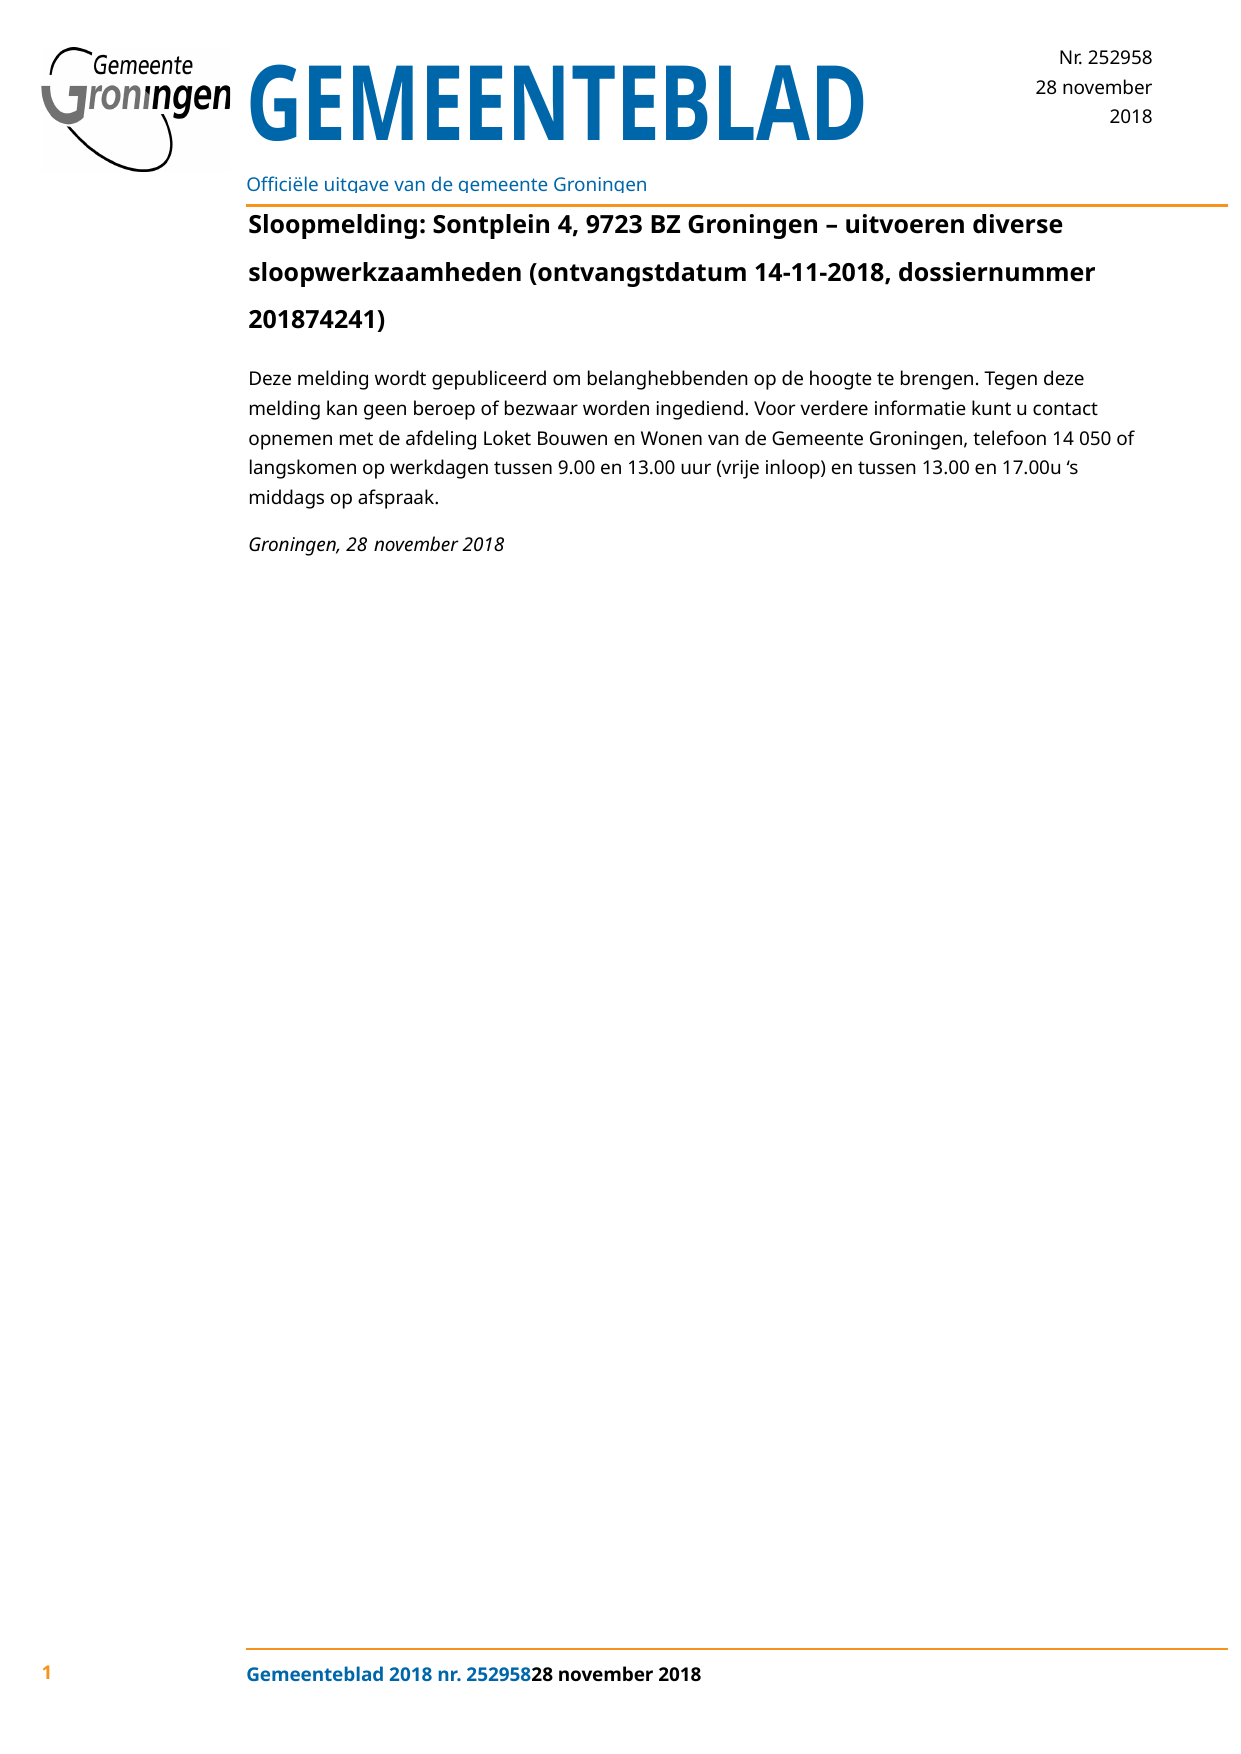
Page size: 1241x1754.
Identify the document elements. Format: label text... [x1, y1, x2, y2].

text Groningen, 28 november 2018 [248, 532, 1152, 557]
text Sloopmelding: Sontplein 4, 9723 BZ Groningen – uitvoeren diverse sloopwerkzaamheden (ontvangstdatum 14-11-2018, dossiernummer 201874241) [248, 207, 1152, 336]
text Deze melding wordt gepubliceerd om belanghebbenden op de hoogte te brengen. Tegen deze melding kan geen beroep of bezwaar worden ingediend. Voor verdere informatie kunt u contact opnemen met de afdeling Loket Bouwen en Wonen van de Gemeente Groningen, telefoon 14 050 of langskomen op werkdagen tussen 9.00 en 13.00 uur (vrije inloop) en tussen 13.00 en 17.00u ‘s middags op afspraak. [248, 366, 1152, 509]
picture [41, 47, 231, 172]
